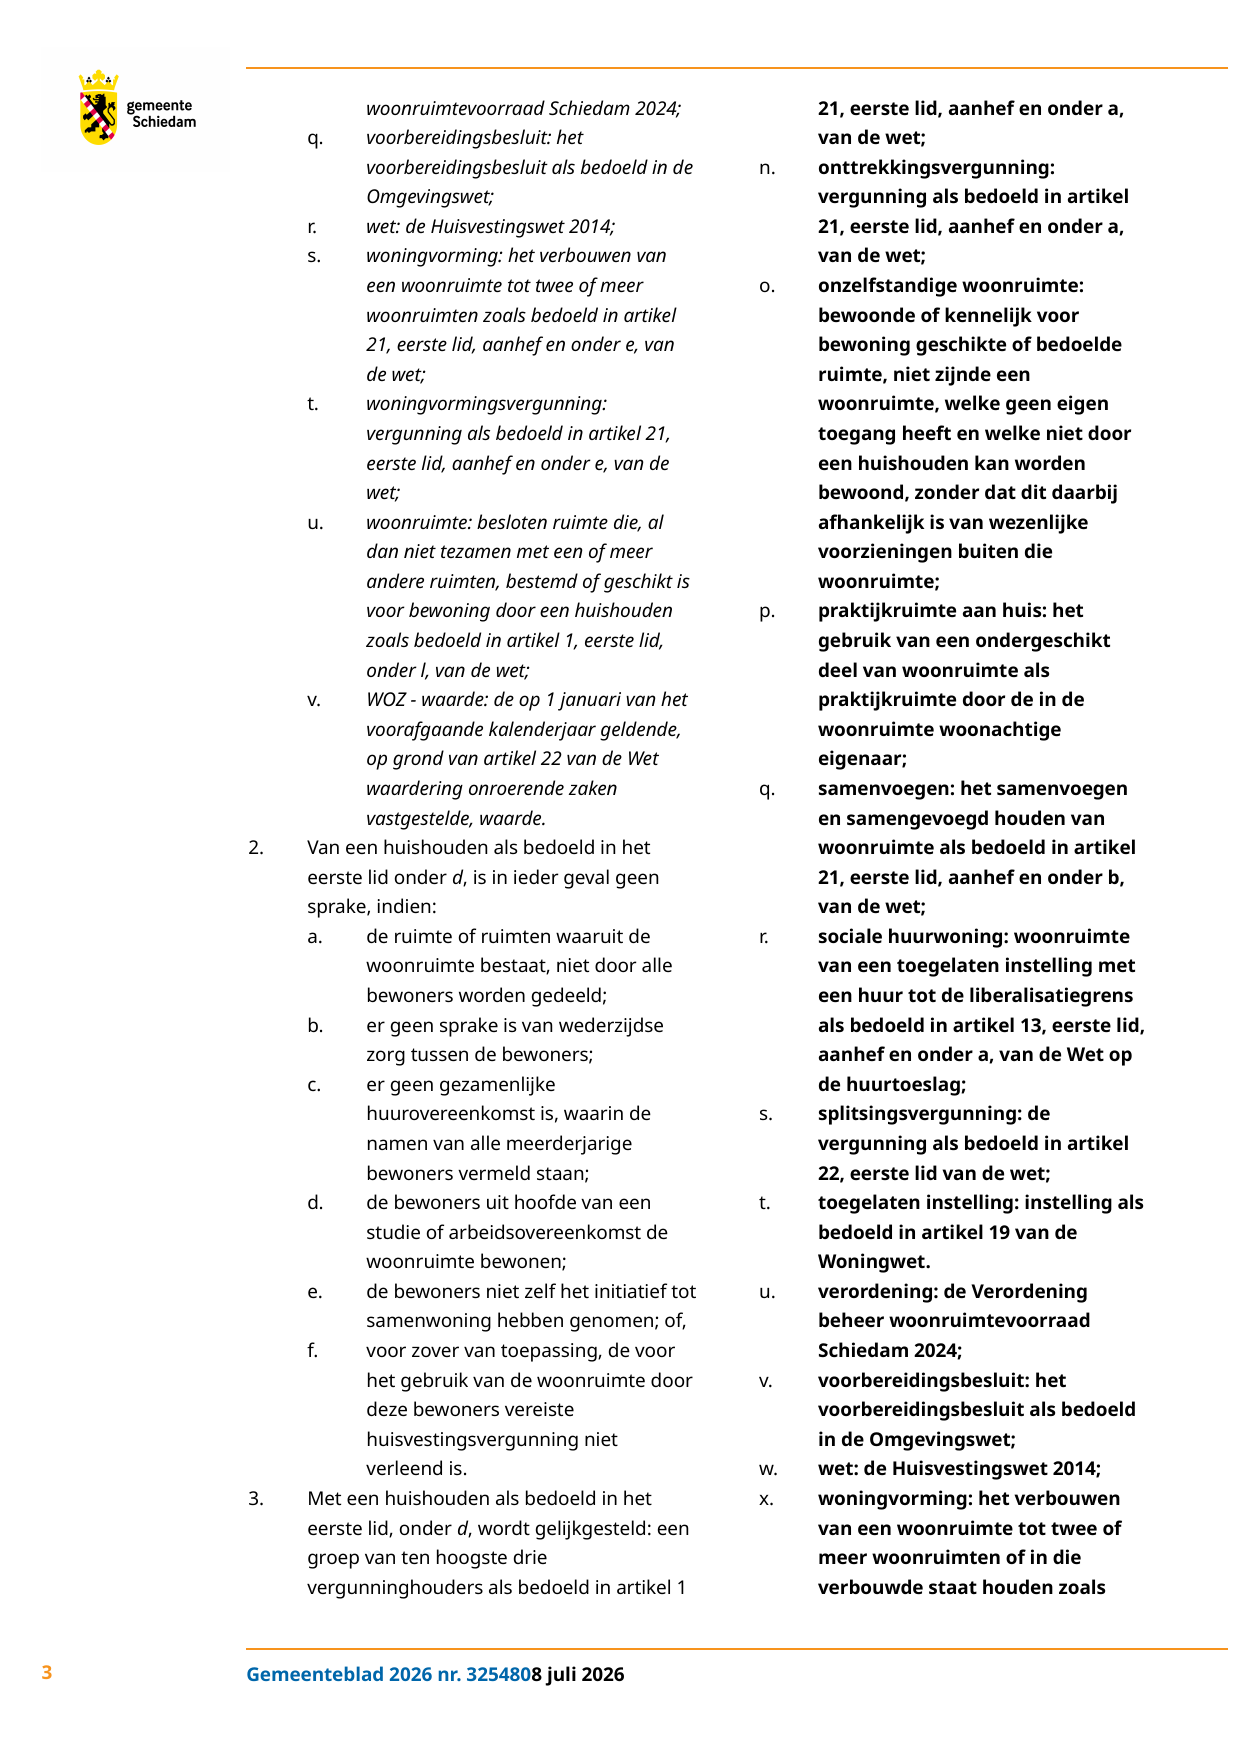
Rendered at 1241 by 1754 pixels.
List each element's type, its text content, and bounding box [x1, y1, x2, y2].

picture [41, 47, 231, 172]
table_cell 21, eerste lid, aanhef en onder a, van de wet; onttrekkingsvergunning: vergunning als bedoeld in artikel 21, eerste lid, aanhef en onder a, van de wet; onzelfstandige woonruimte: bewoonde of kennelijk voor bewoning geschikte of bedoelde ruimte, niet zijnde een woonruimte, welke geen eigen toegang heeft en welke niet door een huishouden kan worden bewoond, zonder dat dit daarbij afhankelijk is van wezenlijke voorzieningen buiten die woonruimte; praktijkruimte aan huis: het gebruik van een ondergeschikt deel van woonruimte als praktijkruimte door de in de woonruimte woonachtige eigenaar; samenvoegen: het samenvoegen en samengevoegd houden van woonruimte als bedoeld in artikel 21, eerste lid, aanhef en onder b, van de wet; sociale huurwoning: woonruimte van een toegelaten instelling met een huur tot de liberalisatiegrens als bedoeld in artikel 13, eerste lid, aanhef en onder a, van de Wet op de huurtoeslag; splitsingsvergunning: de vergunning als bedoeld in artikel 22, eerste lid van de wet; toegelaten instelling: instelling als bedoeld in artikel 19 van de Woningwet. verordening: de Verordening beheer woonruimtevoorraad Schiedam 2024; voorbereidingsbesluit: het voorbereidingsbesluit als bedoeld in de Omgevingswet; wet: de Huisvestingswet 2014; woningvorming: het verbouwen van een woonruimte tot twee of meer woonruimten of in die verbouwde staat houden zoals [700, 95, 1152, 1600]
table_cell woonruimtevoorraad Schiedam 2024; voorbereidingsbesluit: het voorbereidingsbesluit als bedoeld in de Omgevingswet; wet: de Huisvestingswet 2014; woningvorming: het verbouwen van een woonruimte tot twee of meer woonruimten zoals bedoeld in artikel 21, eerste lid, aanhef en onder e, van de wet; woningvormingsvergunning: vergunning als bedoeld in artikel 21, eerste lid, aanhef en onder e, van de wet; woonruimte: besloten ruimte die, al dan niet tezamen met een of meer andere ruimten, bestemd of geschikt is voor bewoning door een huishouden zoals bedoeld in artikel 1, eerste lid, onder l, van de wet; WOZ - waarde: de op 1 januari van het voorafgaande kalenderjaar geldende, op grond van artikel 22 van de Wet waardering onroerende zaken vastgestelde, waarde. Van een huishouden als bedoeld in het eerste lid onder d, is in ieder geval geen sprake, indien: de ruimte of ruimten waaruit de woonruimte bestaat, niet door alle bewoners worden gedeeld; er geen sprake is van wederzijdse zorg tussen de bewoners; er geen gezamenlijke huurovereenkomst is, waarin de namen van alle meerderjarige bewoners vermeld staan; de bewoners uit hoofde van een studie of arbeidsovereenkomst de woonruimte bewonen; de bewoners niet zelf het initiatief tot samenwoning hebben genomen; of, voor zover van toepassing, de voor het gebruik van de woonruimte door deze bewoners vereiste huisvestingsvergunning niet verleend is. Met een huishouden als bedoeld in het eerste lid, onder d, wordt gelijkgesteld: een groep van ten hoogste drie vergunninghouders als bedoeld in artikel 1 [248, 95, 700, 1600]
